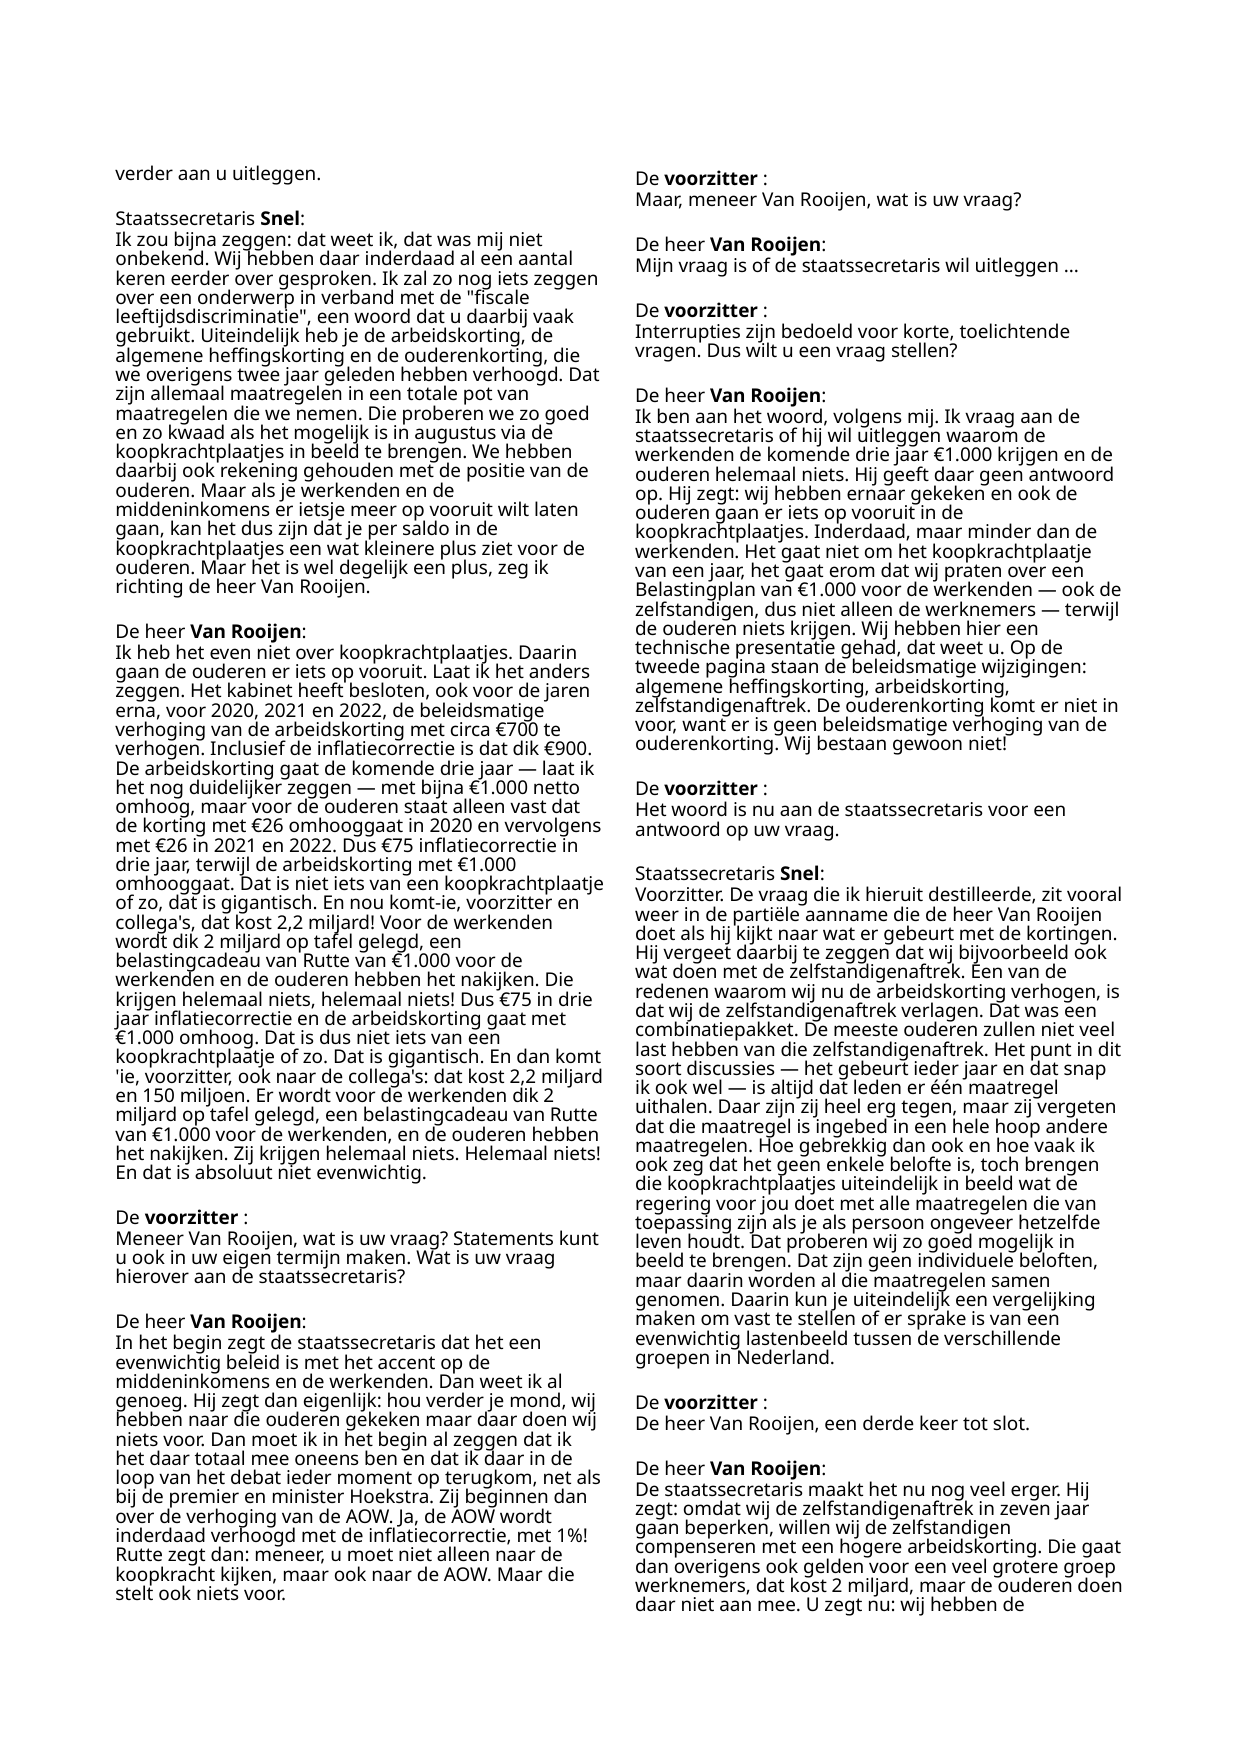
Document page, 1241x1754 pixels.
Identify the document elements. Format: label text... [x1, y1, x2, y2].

text Interrupties zijn bedoeld voor korte, toelichtende vragen. Dus wilt u een vraag stellen? [635, 323, 1125, 361]
text Staatssecretaris Snel: [115, 205, 605, 231]
text Maar, meneer Van Rooijen, wat is uw vraag? [635, 191, 1125, 210]
text De voorzitter : [635, 297, 1125, 323]
text Ik ben aan het woord, volgens mij. Ik vraag aan de staatssecretaris of hij wil uitleggen waarom de werkenden de komende drie jaar €1.000 krijgen en de ouderen helemaal niets. Hij geeft daar geen antwoord op. Hij zegt: wij hebben ernaar gekeken en ook de ouderen gaan er iets op vooruit in de koopkrachtplaatjes. Inderdaad, maar minder dan de werkenden. Het gaat niet om het koopkrachtplaatje van een jaar, het gaat erom dat wij praten over een Belastingplan van €1.000 voor de werkenden — ook de zelfstandigen, dus niet alleen de werknemers — terwijl de ouderen niets krijgen. Wij hebben hier een technische presentatie gehad, dat weet u. Op de tweede pagina staan de beleidsmatige wijzigingen: algemene heffingskorting, arbeidskorting, zelfstandigenaftrek. De ouderenkorting komt er niet in voor, want er is geen beleidsmatige verhoging van de ouderenkorting. Wij bestaan gewoon niet! [635, 408, 1125, 755]
text Meneer Van Rooijen, wat is uw vraag? Statements kunt u ook in uw eigen termijn maken. Wat is uw vraag hierover aan de staatssecretaris? [115, 1230, 605, 1288]
text verder aan u uitleggen. [115, 165, 605, 184]
text De heer Van Rooijen, een derde keer tot slot. [635, 1415, 1125, 1434]
text De heer Van Rooijen: [635, 382, 1125, 408]
text De staatssecretaris maakt het nu nog veel erger. Hij zegt: omdat wij de zelfstandigenaftrek in zeven jaar gaan beperken, willen wij de zelfstandigen compenseren met een hogere arbeidskorting. Die gaat dan overigens ook gelden voor een veel grotere groep werknemers, dat kost 2 miljard, maar de ouderen doen daar niet aan mee. U zegt nu: wij hebben de [635, 1481, 1125, 1615]
text In het begin zegt de staatssecretaris dat het een evenwichtig beleid is met het accent op de middeninkomens en de werkenden. Dan weet ik al genoeg. Hij zegt dan eigenlijk: hou verder je mond, wij hebben naar die ouderen gekeken maar daar doen wij niets voor. Dan moet ik in het begin al zeggen dat ik het daar totaal mee oneens ben en dat ik daar in de loop van het debat ieder moment op terugkom, net als bij de premier en minister Hoekstra. Zij beginnen dan over de verhoging van de AOW. Ja, de AOW wordt inderdaad verhoogd met de inflatiecorrectie, met 1%! Rutte zegt dan: meneer, u moet niet alleen naar de koopkracht kijken, maar ook naar de AOW. Maar die stelt ook niets voor. [115, 1334, 605, 1604]
text Voorzitter. De vraag die ik hieruit destilleerde, zit vooral weer in de partiële aanname die de heer Van Rooijen doet als hij kijkt naar wat er gebeurt met de kortingen. Hij vergeet daarbij te zeggen dat wij bijvoorbeeld ook wat doen met de zelfstandigenaftrek. Een van de redenen waarom wij nu de arbeidskorting verhogen, is dat wij de zelfstandigenaftrek verlagen. Dat was een combinatiepakket. De meeste ouderen zullen niet veel last hebben van die zelfstandigenaftrek. Het punt in dit soort discussies — het gebeurt ieder jaar en dat snap ik ook wel — is altijd dat leden er één maatregel uithalen. Daar zijn zij heel erg tegen, maar zij vergeten dat die maatregel is ingebed in een hele hoop andere maatregelen. Hoe gebrekkig dan ook en hoe vaak ik ook zeg dat het geen enkele belofte is, toch brengen die koopkrachtplaatjes uiteindelijk in beeld wat de regering voor jou doet met alle maatregelen die van toepassing zijn als je als persoon ongeveer hetzelfde leven houdt. Dat proberen wij zo goed mogelijk in beeld te brengen. Dat zijn geen individuele beloften, maar daarin worden al die maatregelen samen genomen. Daarin kun je uiteindelijk een vergelijking maken om vast te stellen of er sprake is van een evenwichtig lastenbeeld tussen de verschillende groepen in Nederland. [635, 886, 1125, 1368]
text De voorzitter : [115, 1204, 605, 1230]
text De heer Van Rooijen: [115, 618, 605, 644]
text Staatssecretaris Snel: [635, 861, 1125, 886]
text De heer Van Rooijen: [115, 1309, 605, 1334]
text De heer Van Rooijen: [635, 1455, 1125, 1481]
text De voorzitter : [635, 165, 1125, 191]
text Het woord is nu aan de staatssecretaris voor een antwoord op uw vraag. [635, 801, 1125, 840]
text De voorzitter : [635, 776, 1125, 801]
text De voorzitter : [635, 1389, 1125, 1415]
text De heer Van Rooijen: [635, 231, 1125, 257]
text Ik zou bijna zeggen: dat weet ik, dat was mij niet onbekend. Wij hebben daar inderdaad al een aantal keren eerder over gesproken. Ik zal zo nog iets zeggen over een onderwerp in verband met de "fiscale leeftijdsdiscriminatie", een woord dat u daarbij vaak gebruikt. Uiteindelijk heb je de arbeidskorting, de algemene heffingskorting en de ouderenkorting, die we overigens twee jaar geleden hebben verhoogd. Dat zijn allemaal maatregelen in een totale pot van maatregelen die we nemen. Die proberen we zo goed en zo kwaad als het mogelijk is in augustus via de koopkrachtplaatjes in beeld te brengen. We hebben daarbij ook rekening gehouden met de positie van de ouderen. Maar als je werkenden en de middeninkomens er ietsje meer op vooruit wilt laten gaan, kan het dus zijn dat je per saldo in de koopkrachtplaatjes een wat kleinere plus ziet voor de ouderen. Maar het is wel degelijk een plus, zeg ik richting de heer Van Rooijen. [115, 231, 605, 597]
text Mijn vraag is of de staatssecretaris wil uitleggen ... [635, 257, 1125, 276]
text Ik heb het even niet over koopkrachtplaatjes. Daarin gaan de ouderen er iets op vooruit. Laat ik het anders zeggen. Het kabinet heeft besloten, ook voor de jaren erna, voor 2020, 2021 en 2022, de beleidsmatige verhoging van de arbeidskorting met circa €700 te verhogen. Inclusief de inflatiecorrectie is dat dik €900. De arbeidskorting gaat de komende drie jaar — laat ik het nog duidelijker zeggen — met bijna €1.000 netto omhoog, maar voor de ouderen staat alleen vast dat de korting met €26 omhooggaat in 2020 en vervolgens met €26 in 2021 en 2022. Dus €75 inflatiecorrectie in drie jaar, terwijl de arbeidskorting met €1.000 omhooggaat. Dat is niet iets van een koopkrachtplaatje of zo, dat is gigantisch. En nou komt-ie, voorzitter en collega's, dat kost 2,2 miljard! Voor de werkenden wordt dik 2 miljard op tafel gelegd, een belastingcadeau van Rutte van €1.000 voor de werkenden en de ouderen hebben het nakijken. Die krijgen helemaal niets, helemaal niets! Dus €75 in drie jaar inflatiecorrectie en de arbeidskorting gaat met €1.000 omhoog. Dat is dus niet iets van een koopkrachtplaatje of zo. Dat is gigantisch. En dan komt 'ie, voorzitter, ook naar de collega's: dat kost 2,2 miljard en 150 miljoen. Er wordt voor de werkenden dik 2 miljard op tafel gelegd, een belastingcadeau van Rutte van €1.000 voor de werkenden, en de ouderen hebben het nakijken. Zij krijgen helemaal niets. Helemaal niets! En dat is absoluut niet evenwichtig. [115, 644, 605, 1183]
